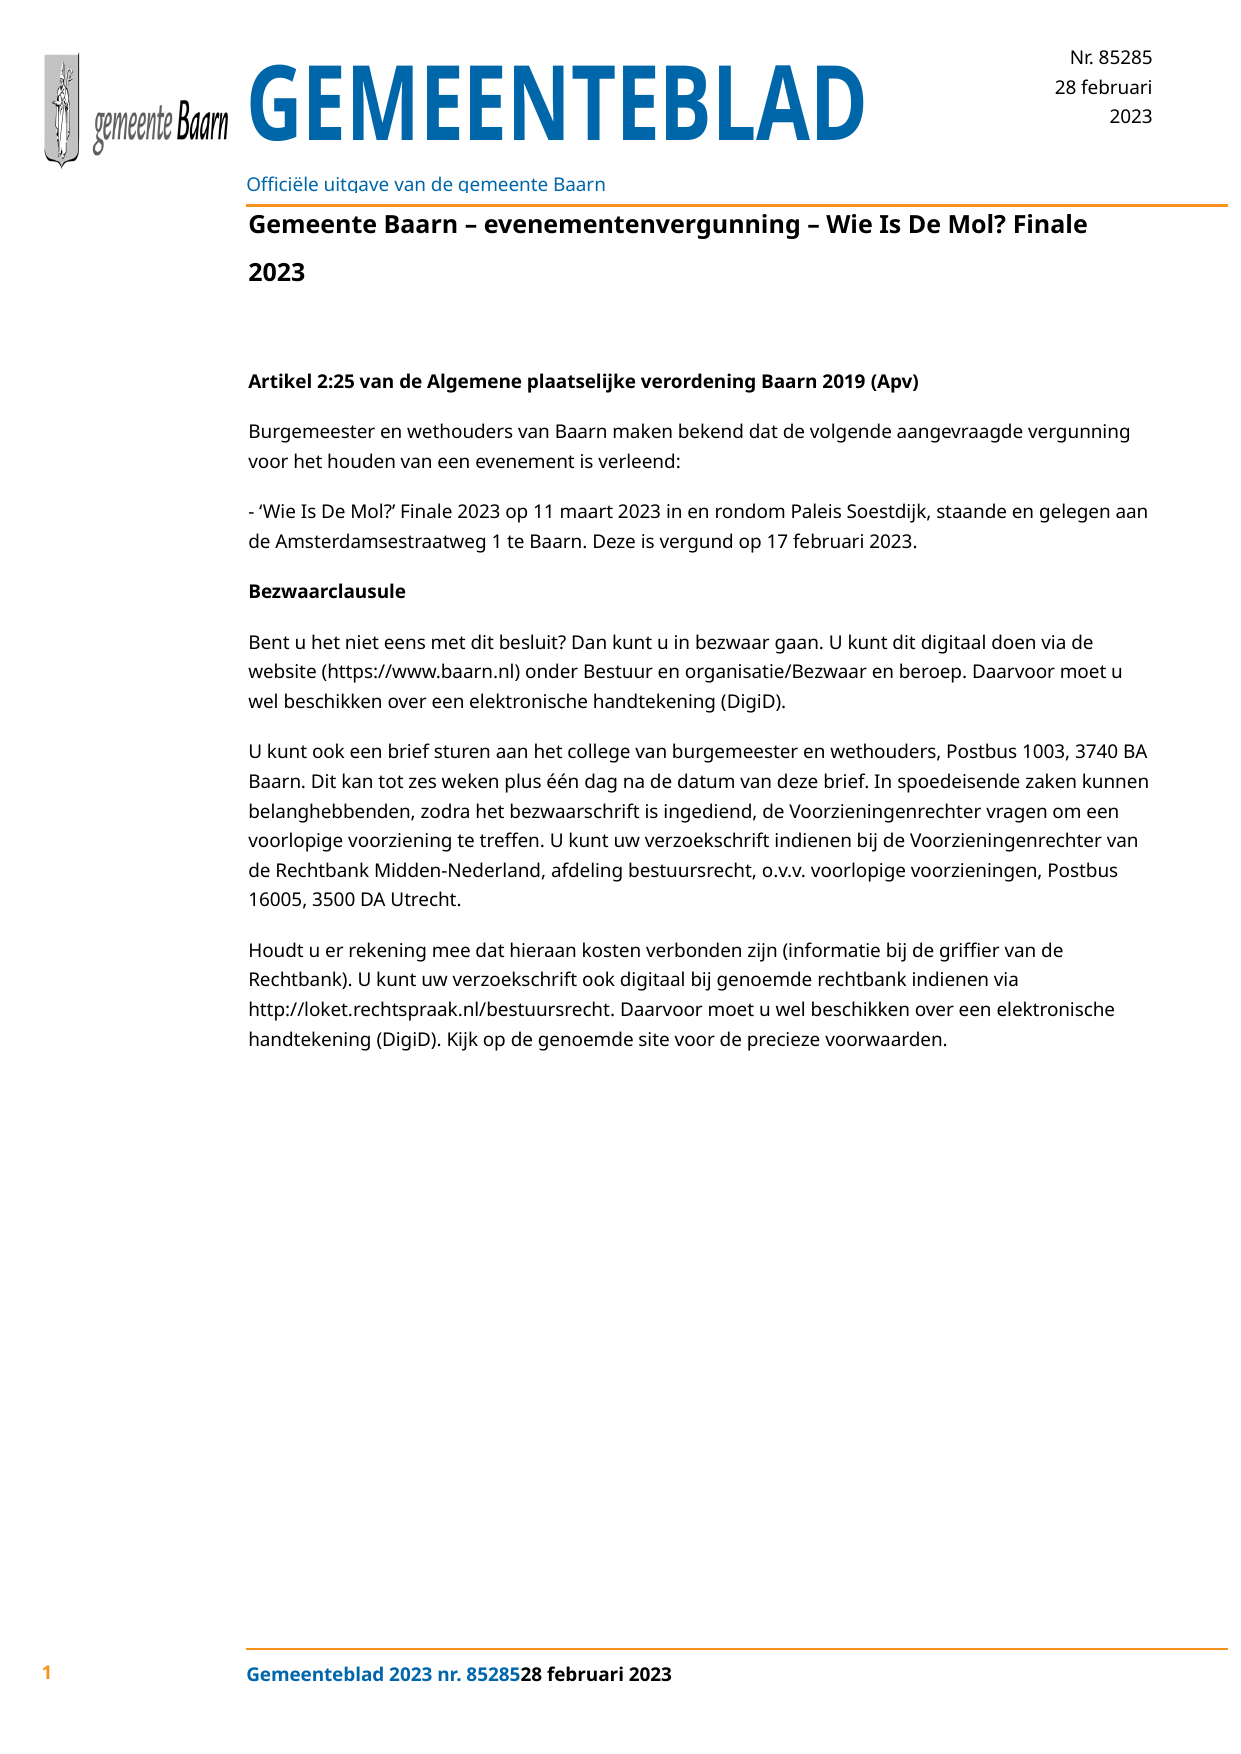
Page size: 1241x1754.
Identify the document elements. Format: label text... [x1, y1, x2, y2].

text Gemeente Baarn – evenementenvergunning – Wie Is De Mol? Finale 2023 [248, 207, 1152, 288]
text Bent u het niet eens met dit besluit? Dan kunt u in bezwaar gaan. U kunt dit digitaal doen via de website (https://www.baarn.nl) onder Bestuur en organisatie/Bezwaar en beroep. Daarvoor moet u wel beschikken over een elektronische handtekening (DigiD). [248, 629, 1152, 714]
text Houdt u er rekening mee dat hieraan kosten verbonden zijn (informatie bij de griffier van de Rechtbank). U kunt uw verzoekschrift ook digitaal bij genoemde rechtbank indienen via http://loket.rechtspraak.nl/bestuursrecht. Daarvoor moet u wel beschikken over een elektronische handtekening (DigiD). Kijk op de genoemde site voor de precieze voorwaarden. [248, 937, 1152, 1052]
picture [41, 47, 231, 172]
text Artikel 2:25 van de Algemene plaatselijke verordening Baarn 2019 (Apv) [248, 368, 1152, 394]
text Burgemeester en wethouders van Baarn maken bekend dat de volgende aangevraagde vergunning voor het houden van een evenement is verleend: [248, 419, 1152, 474]
text U kunt ook een brief sturen aan het college van burgemeester en wethouders, Postbus 1003, 3740 BA Baarn. Dit kan tot zes weken plus één dag na de datum van deze brief. In spoedeisende zaken kunnen belanghebbenden, zodra het bezwaarschrift is ingediend, de Voorzieningenrechter vragen om een voorlopige voorziening te treffen. U kunt uw verzoekschrift indienen bij de Voorzieningenrechter van de Rechtbank Midden-Nederland, afdeling bestuursrecht, o.v.v. voorlopige voorzieningen, Postbus 16005, 3500 DA Utrecht. [248, 739, 1152, 912]
text - ‘Wie Is De Mol?’ Finale 2023 op 11 maart 2023 in en rondom Paleis Soestdijk, staande en gelegen aan de Amsterdamsestraatweg 1 te Baarn. Deze is vergund op 17 februari 2023. [248, 499, 1152, 554]
text Bezwaarclausule [248, 579, 1152, 604]
